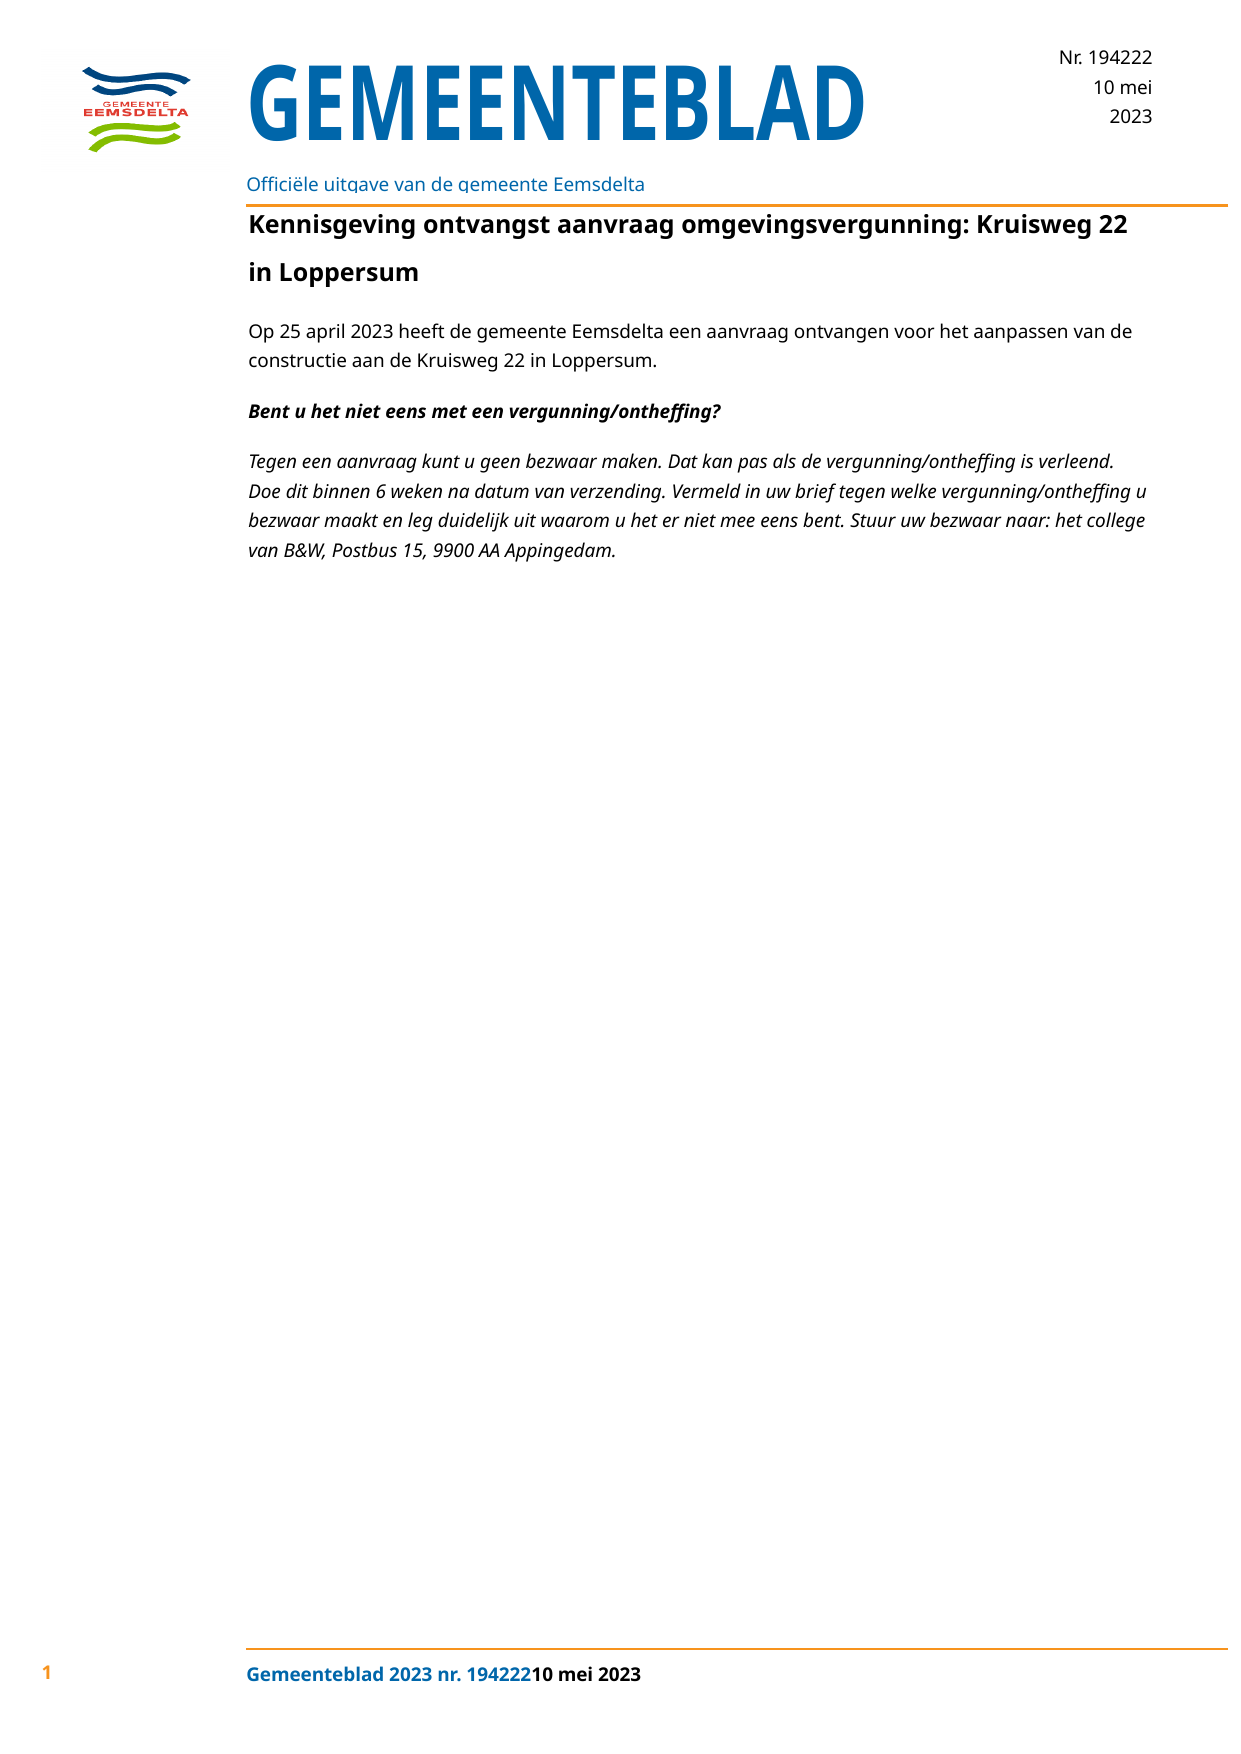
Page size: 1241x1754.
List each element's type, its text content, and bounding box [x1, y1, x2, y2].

picture [41, 47, 231, 172]
text Tegen een aanvraag kunt u geen bezwaar maken. Dat kan pas als de vergunning/ontheffing is verleend. Doe dit binnen 6 weken na datum van verzending. Vermeld in uw brief tegen welke vergunning/ontheffing u bezwaar maakt en leg duidelijk uit waarom u het er niet mee eens bent. Stuur uw bezwaar naar: het college van B&W, Postbus 15, 9900 AA Appingedam. [248, 448, 1152, 563]
text Bent u het niet eens met een vergunning/ontheffing? [248, 398, 1152, 424]
text Op 25 april 2023 heeft de gemeente Eemsdelta een aanvraag ontvangen voor het aanpassen van de constructie aan de Kruisweg 22 in Loppersum. [248, 318, 1152, 373]
text Kennisgeving ontvangst aanvraag omgevingsvergunning: Kruisweg 22 in Loppersum [248, 207, 1152, 288]
